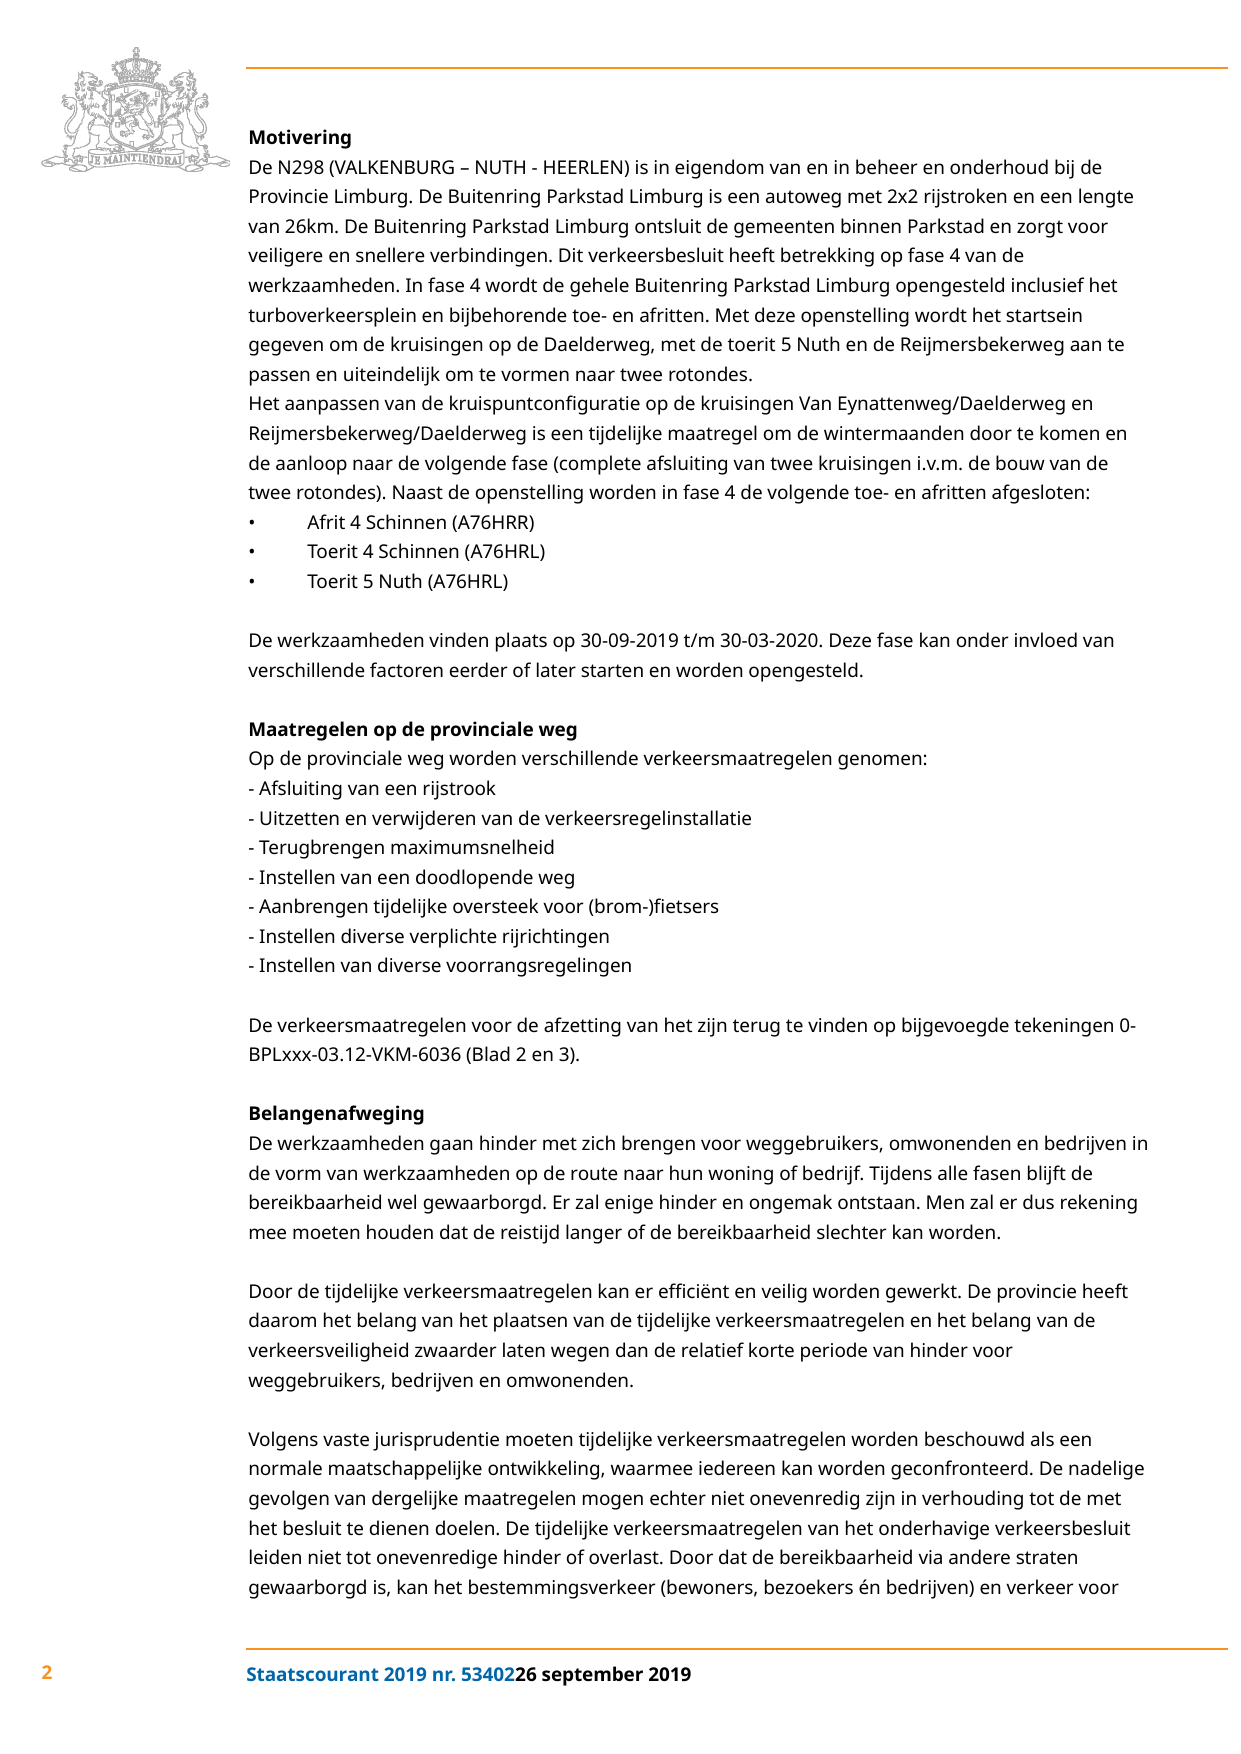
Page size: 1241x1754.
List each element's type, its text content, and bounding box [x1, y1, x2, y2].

text Volgens vaste jurisprudentie moeten tijdelijke verkeersmaatregelen worden beschouwd als een normale maatschappelijke ontwikkeling, waarmee iedereen kan worden geconfronteerd. De nadelige gevolgen van dergelijke maatregelen mogen echter niet onevenredig zijn in verhouding tot de met het besluit te dienen doelen. De tijdelijke verkeersmaatregelen van het onderhavige verkeersbesluit leiden niet tot onevenredige hinder of overlast. Door dat de bereikbaarheid via andere straten gewaarborgd is, kan het bestemmingsverkeer (bewoners, bezoekers én bedrijven) en verkeer voor [248, 1426, 1152, 1600]
text De N298 (VALKENBURG – NUTH - HEERLEN) is in eigendom van en in beheer en onderhoud bij de Provincie Limburg. De Buitenring Parkstad Limburg is een autoweg met 2x2 rijstroken en een lengte van 26km. De Buitenring Parkstad Limburg ontsluit de gemeenten binnen Parkstad en zorgt voor veiligere en snellere verbindingen. Dit verkeersbesluit heeft betrekking op fase 4 van de werkzaamheden. In fase 4 wordt de gehele Buitenring Parkstad Limburg opengesteld inclusief het turboverkeersplein en bijbehorende toe- en afritten. Met deze openstelling wordt het startsein gegeven om de kruisingen op de Daelderweg, met de toerit 5 Nuth en de Reijmersbekerweg aan te passen en uiteindelijk om te vormen naar twee rotondes. [248, 154, 1152, 387]
text Motivering [248, 124, 1152, 150]
text - Aanbrengen tijdelijke oversteek voor (brom-)fietsers [248, 893, 1152, 919]
text Maatregelen op de provinciale weg [248, 716, 1152, 742]
text De werkzaamheden gaan hinder met zich brengen voor weggebruikers, omwonenden en bedrijven in de vorm van werkzaamheden op de route naar hun woning of bedrijf. Tijdens alle fasen blijft de bereikbaarheid wel gewaarborgd. Er zal enige hinder en ongemak ontstaan. Men zal er dus rekening mee moeten houden dat de reistijd langer of de bereikbaarheid slechter kan worden. [248, 1130, 1152, 1245]
text - Instellen diverse verplichte rijrichtingen [248, 923, 1152, 949]
picture [41, 47, 231, 172]
text - Instellen van een doodlopende weg [248, 864, 1152, 890]
text Belangenafweging [248, 1101, 1152, 1126]
text De verkeersmaatregelen voor de afzetting van het zijn terug te vinden op bijgevoegde tekeningen 0-BPLxxx-03.12-VKM-6036 (Blad 2 en 3). [248, 1012, 1152, 1067]
text - Instellen van diverse voorrangsregelingen [248, 953, 1152, 978]
text - Terugbrengen maximumsnelheid [248, 834, 1152, 860]
text - Uitzetten en verwijderen van de verkeersregelinstallatie [248, 805, 1152, 831]
text Door de tijdelijke verkeersmaatregelen kan er efficiënt en veilig worden gewerkt. De provincie heeft daarom het belang van het plaatsen van de tijdelijke verkeersmaatregelen en het belang van de verkeersveiligheid zwaarder laten wegen dan de relatief korte periode van hinder voor weggebruikers, bedrijven en omwonenden. [248, 1278, 1152, 1393]
text De werkzaamheden vinden plaats op 30-09-2019 t/m 30-03-2020. Deze fase kan onder invloed van verschillende factoren eerder of later starten en worden opengesteld. [248, 627, 1152, 683]
list Toerit 4 Schinnen (A76HRL) [248, 538, 1152, 564]
list Afrit 4 Schinnen (A76HRR) [248, 509, 1152, 535]
list Toerit 5 Nuth (A76HRL) [248, 568, 1152, 594]
text Het aanpassen van de kruispuntconfiguratie op de kruisingen Van Eynattenweg/Daelderweg en Reijmersbekerweg/Daelderweg is een tijdelijke maatregel om de wintermaanden door te komen en de aanloop naar de volgende fase (complete afsluiting van twee kruisingen i.v.m. de bouw van de twee rotondes). Naast de openstelling worden in fase 4 de volgende toe- en afritten afgesloten: [248, 391, 1152, 505]
text Op de provinciale weg worden verschillende verkeersmaatregelen genomen: [248, 746, 1152, 771]
text - Afsluiting van een rijstrook [248, 775, 1152, 801]
